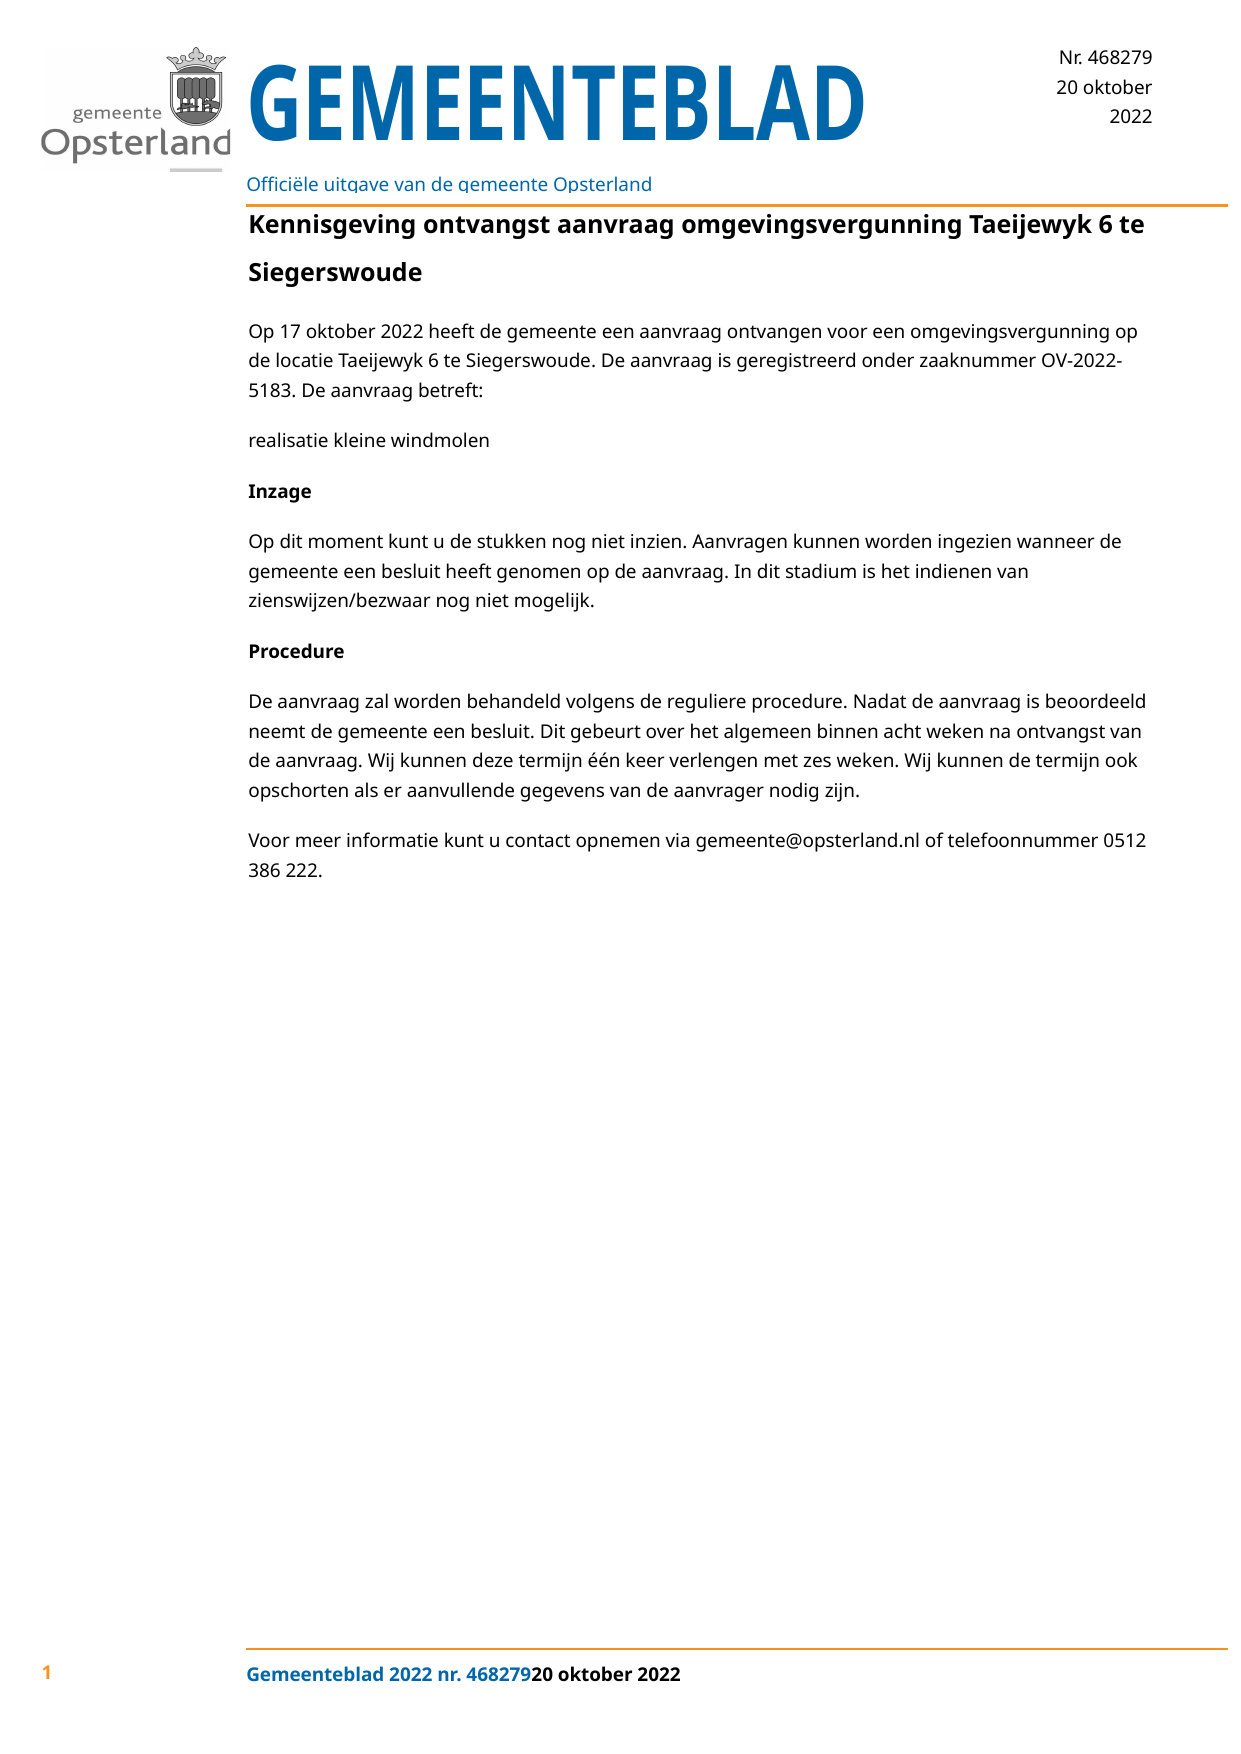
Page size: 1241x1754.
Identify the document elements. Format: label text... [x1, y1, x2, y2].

text De aanvraag zal worden behandeld volgens de reguliere procedure. Nadat de aanvraag is beoordeeld neemt de gemeente een besluit. Dit gebeurt over het algemeen binnen acht weken na ontvangst van de aanvraag. Wij kunnen deze termijn één keer verlengen met zes weken. Wij kunnen de termijn ook opschorten als er aanvullende gegevens van de aanvrager nodig zijn. [248, 688, 1152, 803]
text Kennisgeving ontvangst aanvraag omgevingsvergunning Taeijewyk 6 te Siegerswoude [248, 207, 1152, 288]
picture [41, 47, 231, 172]
text Op 17 oktober 2022 heeft de gemeente een aanvraag ontvangen voor een omgevingsvergunning op de locatie Taeijewyk 6 te Siegerswoude. De aanvraag is geregistreerd onder zaaknummer OV-2022-5183. De aanvraag betreft: [248, 318, 1152, 403]
text realisatie kleine windmolen [248, 427, 1152, 453]
text Procedure [248, 638, 1152, 664]
text Voor meer informatie kunt u contact opnemen via gemeente@opsterland.nl of telefoonnummer 0512 386 222. [248, 827, 1152, 883]
text Inzage [248, 478, 1152, 504]
text Op dit moment kunt u de stukken nog niet inzien. Aanvragen kunnen worden ingezien wanneer de gemeente een besluit heeft genomen op de aanvraag. In dit stadium is het indienen van zienswijzen/bezwaar nog niet mogelijk. [248, 528, 1152, 613]
